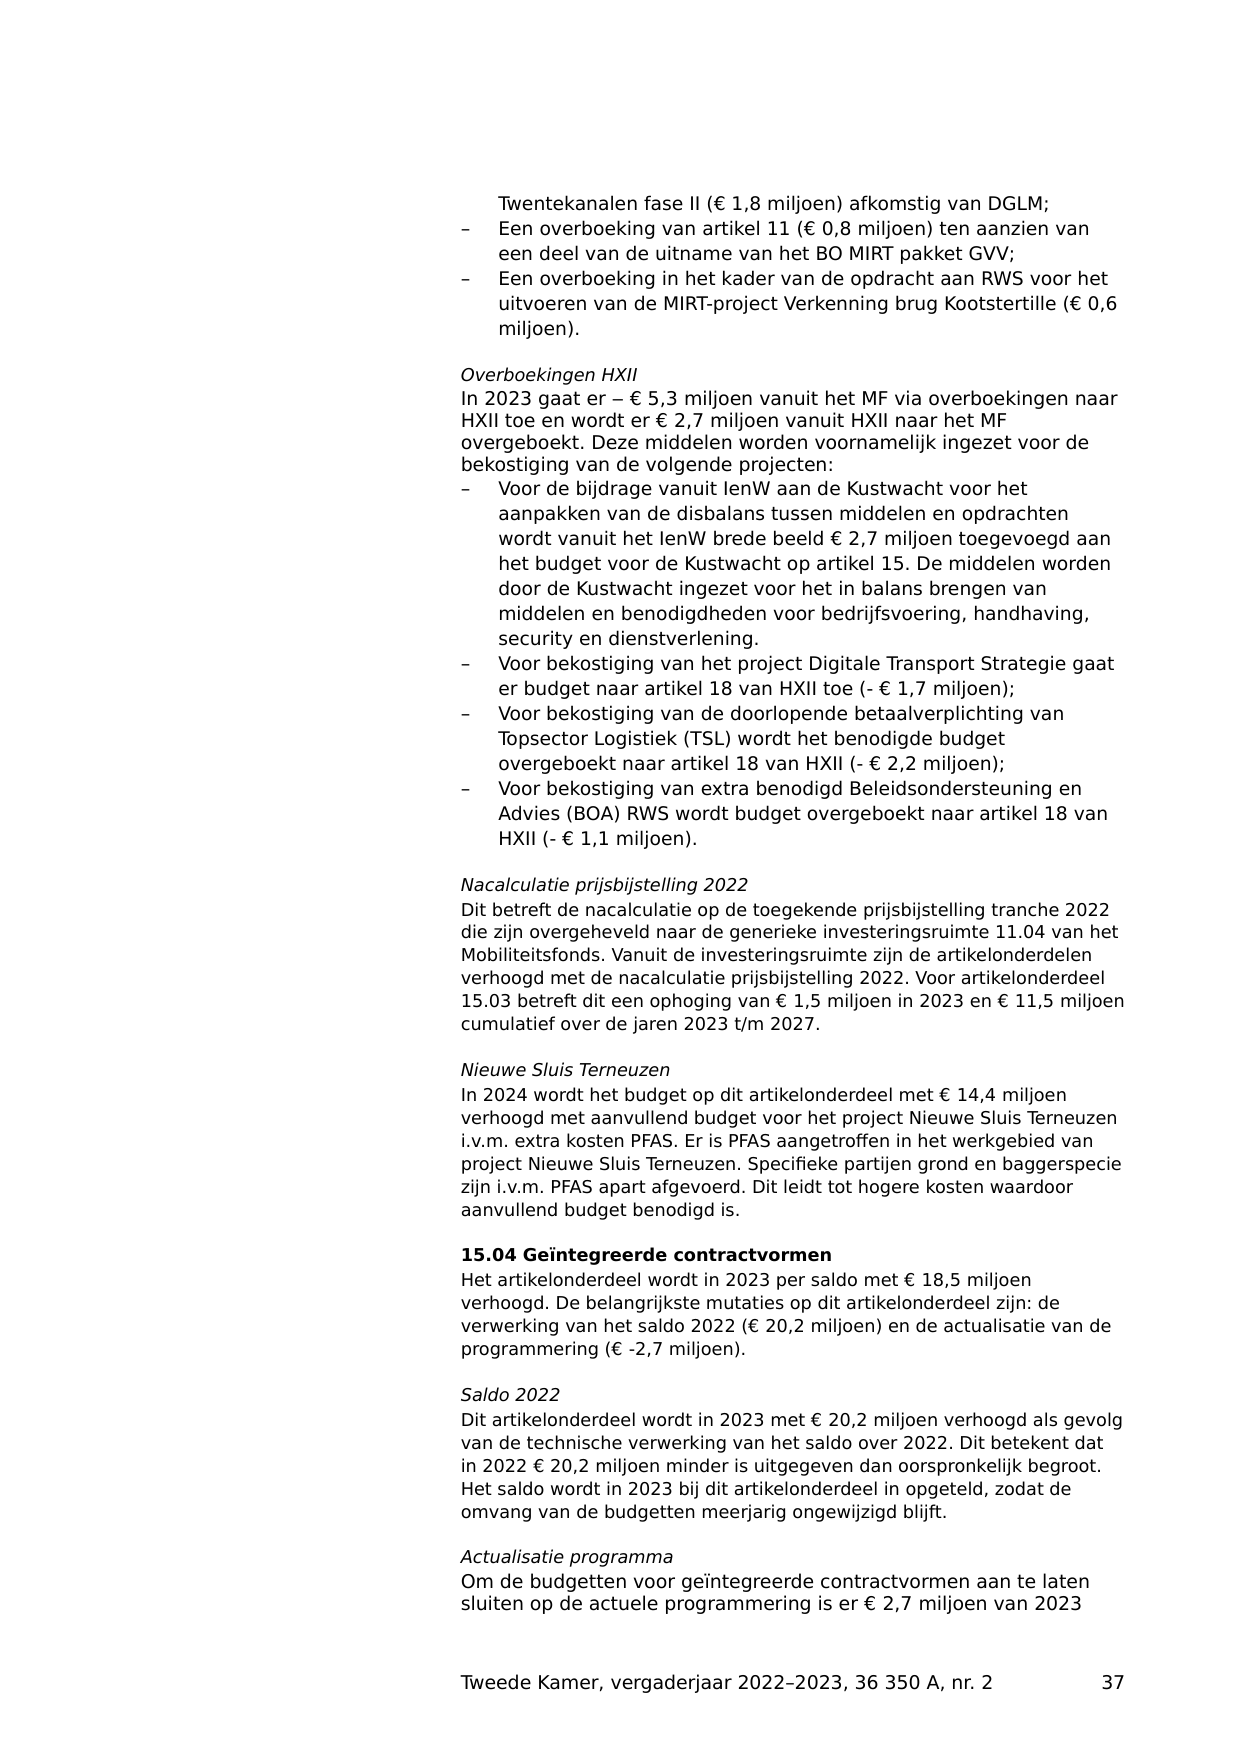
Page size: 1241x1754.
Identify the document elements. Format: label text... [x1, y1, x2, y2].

list Voor bekostiging van het project Digitale Transport Strategie gaat er budget naar artikel 18 van HXII toe (- € 1,7 miljoen); [461, 651, 1125, 701]
list Voor bekostiging van extra benodigd Beleidsondersteuning en Advies (BOA) RWS wordt budget overgeboekt naar artikel 18 van HXII (- € 1,1 miljoen). [461, 776, 1125, 851]
text Actualisatie programma [461, 1546, 1125, 1568]
text In 2024 wordt het budget op dit artikelonderdeel met € 14,4 miljoen verhoogd met aanvullend budget voor het project Nieuwe Sluis Terneuzen i.v.m. extra kosten PFAS. Er is PFAS aangetroffen in het werkgebied van project Nieuwe Sluis Terneuzen. Specifieke partijen grond en baggerspecie zijn i.v.m. PFAS apart afgevoerd. Dit leidt tot hogere kosten waardoor aanvullend budget benodigd is. [461, 1083, 1125, 1221]
list Twentekanalen fase II (€ 1,8 miljoen) afkomstig van DGLM; [461, 191, 1125, 216]
text Overboekingen HXII [461, 363, 1125, 386]
text Om de budgetten voor geïntegreerde contractvormen aan te laten sluiten op de actuele programmering is er € 2,7 miljoen van 2023 [461, 1571, 1125, 1614]
list Een overboeking van artikel 11 (€ 0,8 miljoen) ten aanzien van een deel van de uitname van het BO MIRT pakket GVV; [461, 216, 1125, 266]
text Saldo 2022 [461, 1383, 1125, 1406]
list Een overboeking in het kader van de opdracht aan RWS voor het uitvoeren van de MIRT-project Verkenning brug Kootstertille (€ 0,6 miljoen). [461, 266, 1125, 341]
text 15.04 Geïntegreerde contractvormen [461, 1243, 1125, 1266]
text Het artikelonderdeel wordt in 2023 per saldo met € 18,5 miljoen verhoogd. De belangrijkste mutaties op dit artikelonderdeel zijn: de verwerking van het saldo 2022 (€ 20,2 miljoen) en de actualisatie van de programmering (€ -2,7 miljoen). [461, 1268, 1125, 1360]
text Dit artikelonderdeel wordt in 2023 met € 20,2 miljoen verhoogd als gevolg van de technische verwerking van het saldo over 2022. Dit betekent dat in 2022 € 20,2 miljoen minder is uitgegeven dan oorspronkelijk begroot. Het saldo wordt in 2023 bij dit artikelonderdeel in opgeteld, zodat de omvang van de budgetten meerjarig ongewijzigd blijft. [461, 1408, 1125, 1523]
text Nieuwe Sluis Terneuzen [461, 1058, 1125, 1081]
text Nacalculatie prijsbijstelling 2022 [461, 873, 1125, 896]
list Voor bekostiging van de doorlopende betaalverplichting van Topsector Logistiek (TSL) wordt het benodigde budget overgeboekt naar artikel 18 van HXII (- € 2,2 miljoen); [461, 701, 1125, 776]
text Dit betreft de nacalculatie op de toegekende prijsbijstelling tranche 2022 die zijn overgeheveld naar de generieke investeringsruimte 11.04 van het Mobiliteitsfonds. Vanuit de investeringsruimte zijn de artikelonderdelen verhoogd met de nacalculatie prijsbijstelling 2022. Voor artikelonderdeel 15.03 betreft dit een ophoging van € 1,5 miljoen in 2023 en € 11,5 miljoen cumulatief over de jaren 2023 t/m 2027. [461, 898, 1125, 1035]
list Voor de bijdrage vanuit IenW aan de Kustwacht voor het aanpakken van de disbalans tussen middelen en opdrachten wordt vanuit het IenW brede beeld € 2,7 miljoen toegevoegd aan het budget voor de Kustwacht op artikel 15. De middelen worden door de Kustwacht ingezet voor het in balans brengen van middelen en benodigdheden voor bedrijfsvoering, handhaving, security en dienstverlening. [461, 476, 1125, 651]
text In 2023 gaat er ‒ € 5,3 miljoen vanuit het MF via overboekingen naar HXII toe en wordt er € 2,7 miljoen vanuit HXII naar het MF overgeboekt. Deze middelen worden voornamelijk ingezet voor de bekostiging van de volgende projecten: [461, 388, 1125, 476]
